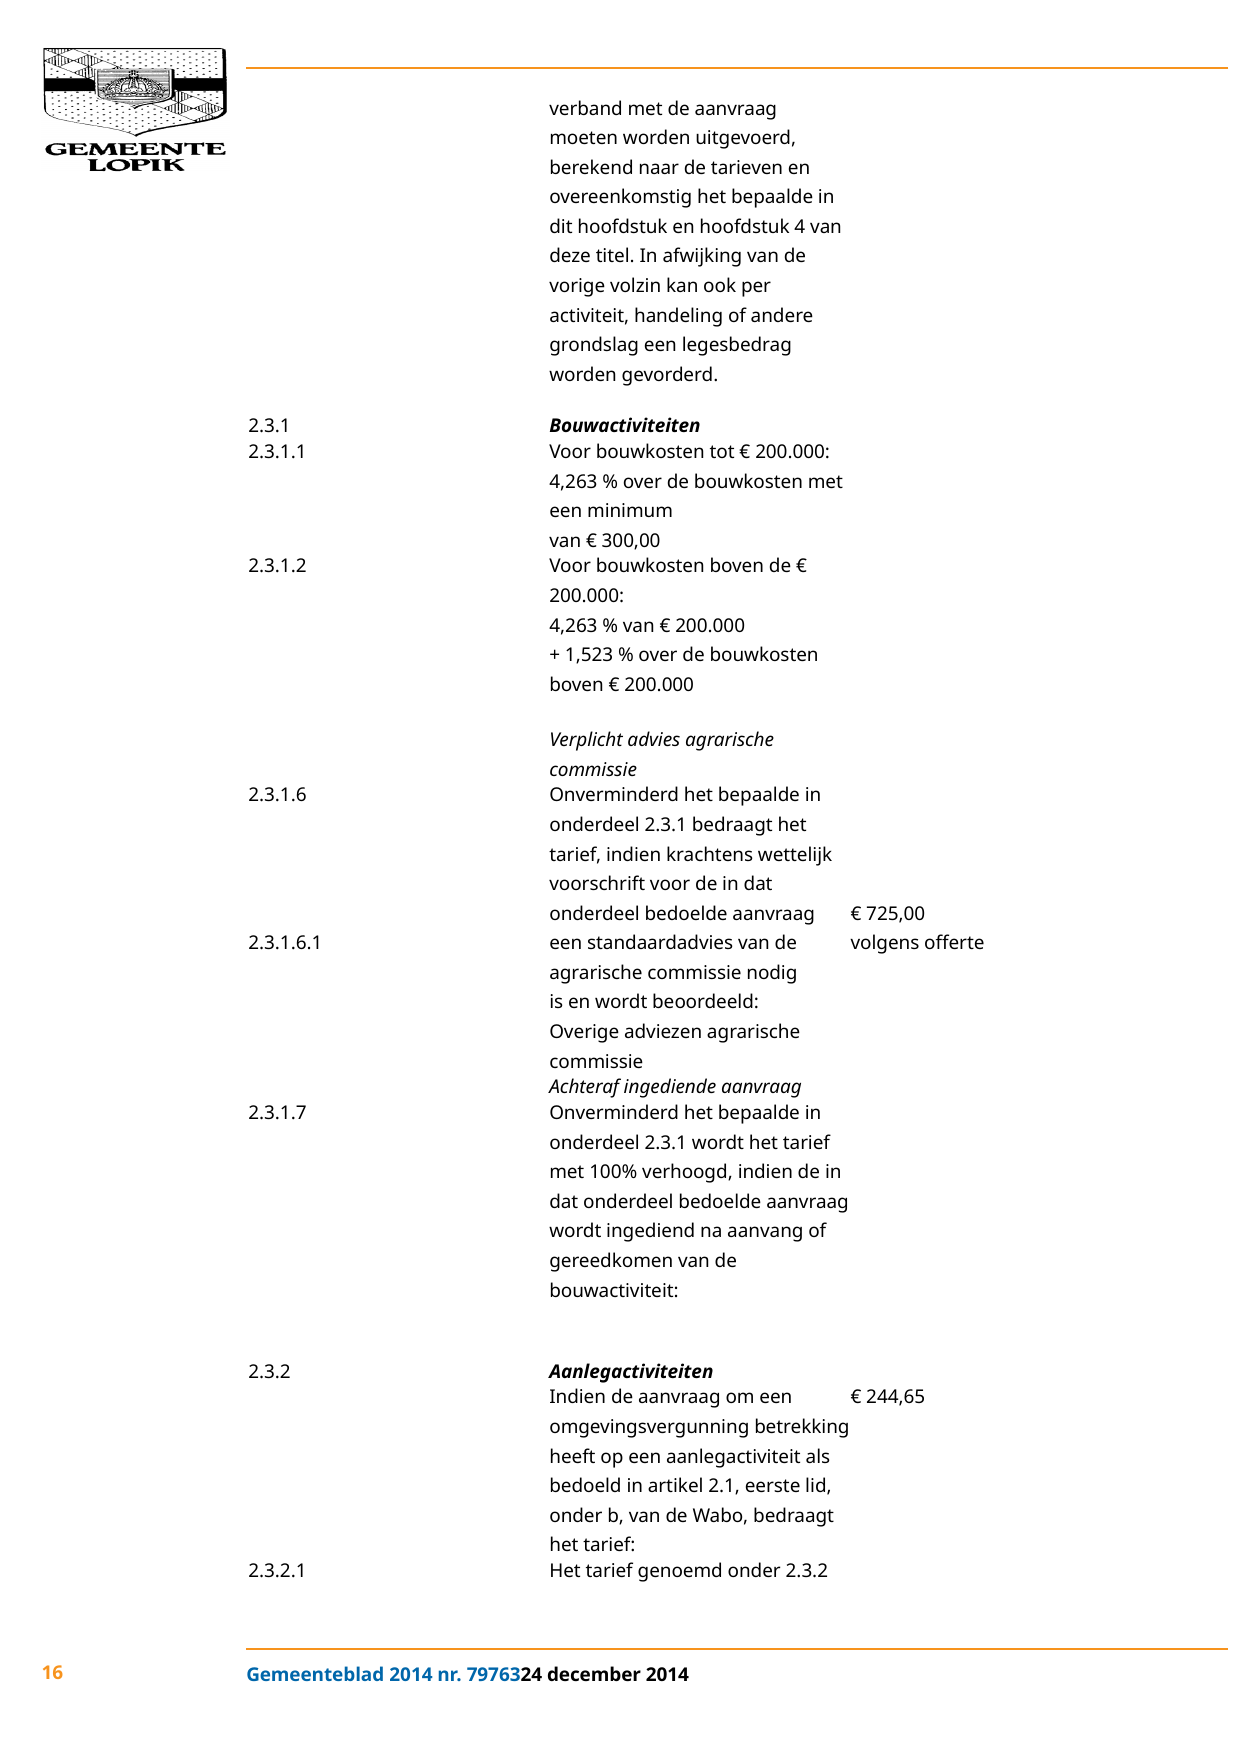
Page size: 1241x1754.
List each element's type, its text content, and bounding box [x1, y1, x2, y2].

picture [41, 47, 231, 172]
table_cell [248, 1303, 549, 1358]
table_cell [850, 387, 1152, 412]
table_header [248, 95, 549, 387]
table_cell Onverminderd het bepaalde in onderdeel 2.3.1 bedraagt het tarief, indien krachtens wettelijk voorschrift voor de in dat onderdeel bedoelde aanvraag een standaardadvies van de agrarische commissie nodig is en wordt beoordeeld: Overige adviezen agrarische commissie [549, 782, 850, 1074]
table_cell [549, 387, 850, 412]
table_cell Het tarief genoemd onder 2.3.2 [549, 1557, 850, 1583]
table_cell € 725,00 volgens offerte [850, 782, 1152, 1074]
table_cell 2.3.2 [248, 1358, 549, 1384]
table_cell Aanlegactiviteiten [549, 1358, 850, 1384]
table_cell 2.3.1.1 [248, 438, 549, 553]
table_cell 2.3.1.6 2.3.1.6.1 [248, 782, 549, 1074]
table_cell [850, 553, 1152, 726]
table_cell [850, 413, 1152, 438]
table_cell [549, 1303, 850, 1358]
table_cell [248, 1074, 549, 1099]
table_cell Voor bouwkosten tot € 200.000: 4,263 % over de bouwkosten met een minimum van € 300,00 [549, 438, 850, 553]
table_cell Verplicht advies agrarische commissie [549, 726, 850, 782]
table_cell [248, 726, 549, 782]
table_cell Voor bouwkosten boven de € 200.000: 4,263 % van € 200.000 + 1,523 % over de bouwkosten boven € 200.000 [549, 553, 850, 726]
table_cell [248, 387, 549, 412]
table_header [850, 95, 1152, 387]
table_cell [248, 1384, 549, 1557]
table_cell Onverminderd het bepaalde in onderdeel 2.3.1 wordt het tarief met 100% verhoogd, indien de in dat onderdeel bedoelde aanvraag wordt ingediend na aanvang of gereedkomen van de bouwactiviteit: [549, 1099, 850, 1303]
table_cell Indien de aanvraag om een omgevingsvergunning betrekking heeft op een aanlegactiviteit als bedoeld in artikel 2.1, eerste lid, onder b, van de Wabo, bedraagt het tarief: [549, 1384, 850, 1557]
table_cell [850, 1358, 1152, 1384]
table_cell [850, 1303, 1152, 1358]
table_header verband met de aanvraag moeten worden uitgevoerd, berekend naar de tarieven en overeenkomstig het bepaalde in dit hoofdstuk en hoofdstuk 4 van deze titel. In afwijking van de vorige volzin kan ook per activiteit, handeling of andere grondslag een legesbedrag worden gevorderd. [549, 95, 850, 387]
table_cell 2.3.1 [248, 413, 549, 438]
table_cell € 244,65 [850, 1384, 1152, 1557]
table_cell [850, 1099, 1152, 1303]
table_cell [850, 726, 1152, 782]
table_cell 2.3.1.7 [248, 1099, 549, 1303]
table_cell [850, 438, 1152, 553]
table_cell 2.3.1.2 [248, 553, 549, 726]
table_cell [850, 1557, 1152, 1583]
table_cell 2.3.2.1 [248, 1557, 549, 1583]
table_cell Bouwactiviteiten [549, 413, 850, 438]
table_cell Achteraf ingediende aanvraag [549, 1074, 850, 1099]
table_cell [850, 1074, 1152, 1099]
